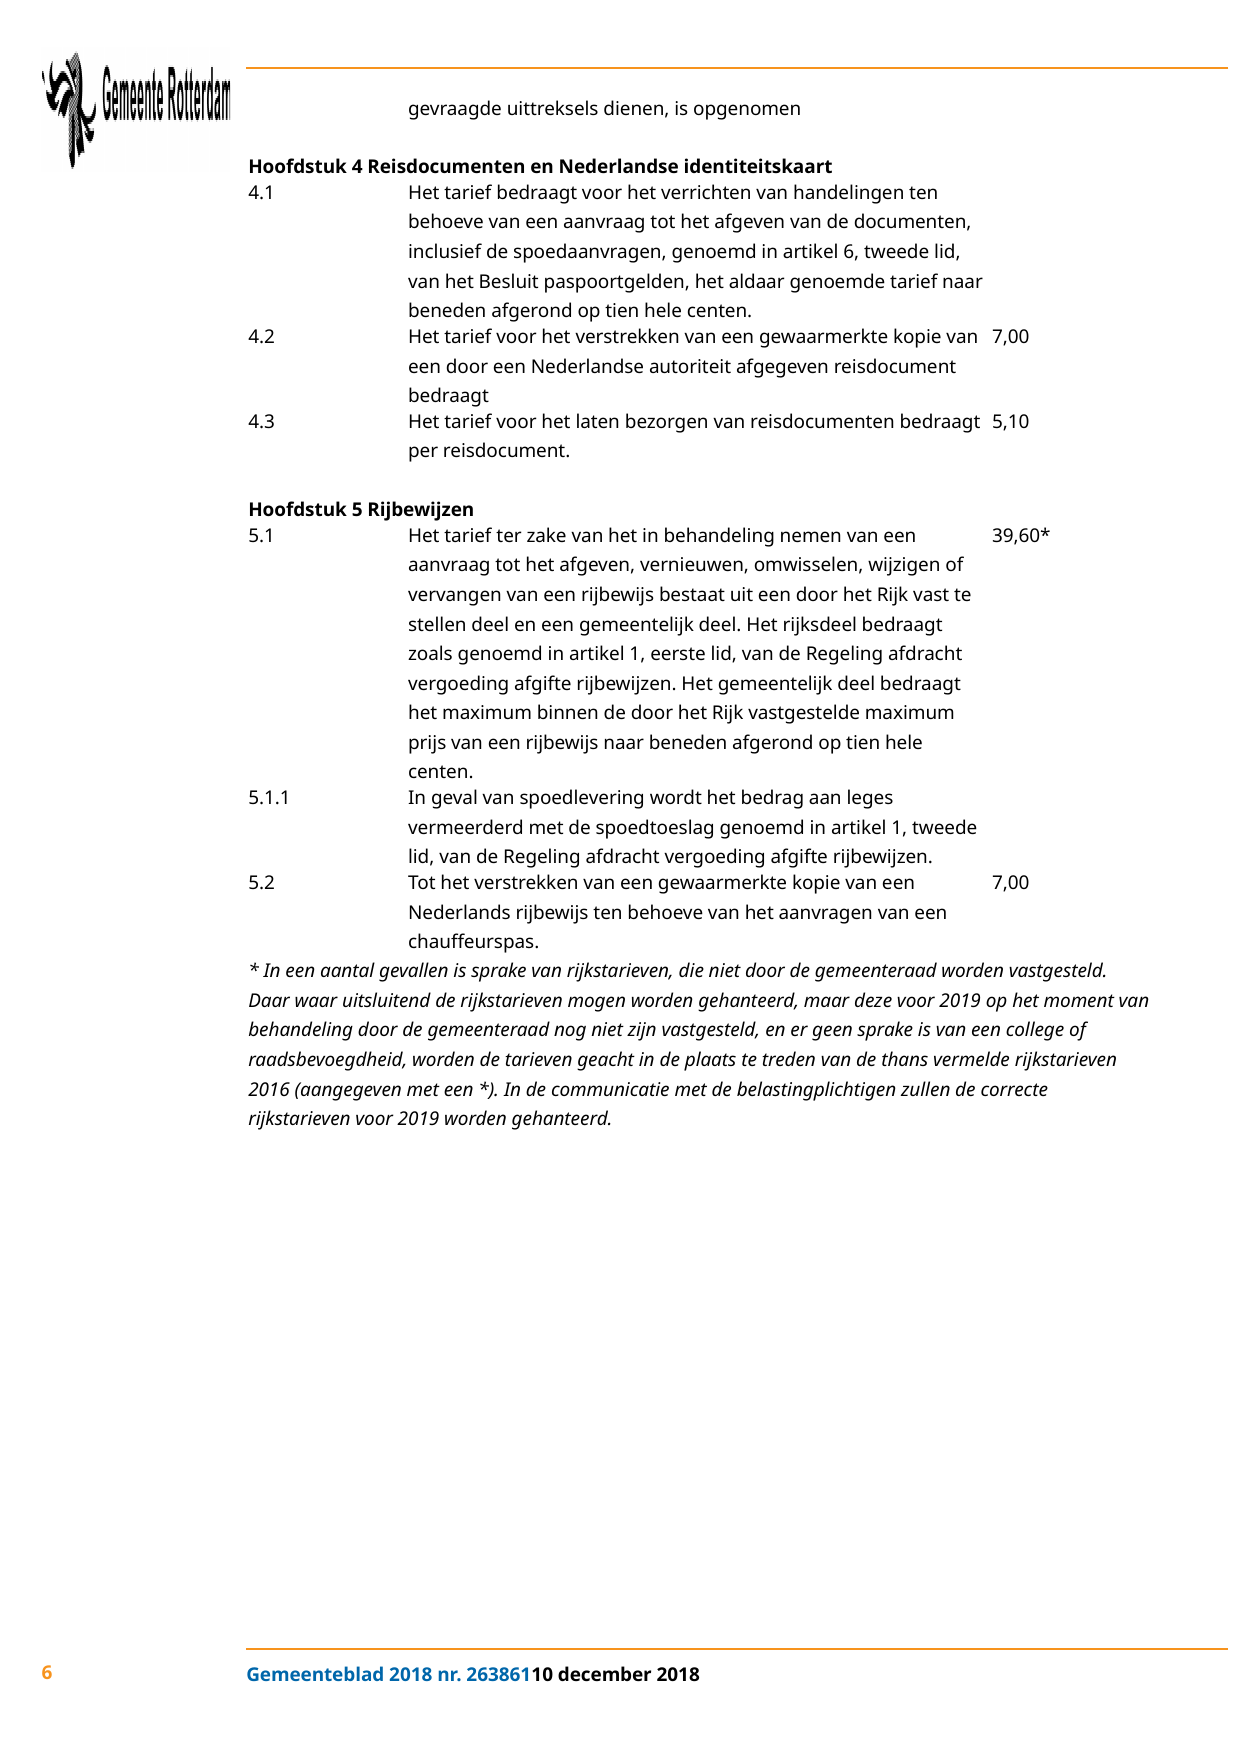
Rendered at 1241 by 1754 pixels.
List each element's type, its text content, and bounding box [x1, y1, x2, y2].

table_cell In geval van spoedlevering wordt het bedrag aan leges vermeerderd met de spoedtoeslag genoemd in artikel 1, tweede lid, van de Regeling afdracht vergoeding afgifte rijbewijzen. [408, 785, 992, 869]
table_cell Het tarief bedraagt voor het verrichten van handelingen ten behoeve van een aanvraag tot het afgeven van de documenten, inclusief de spoedaanvragen, genoemd in artikel 6, tweede lid, van het Besluit paspoortgelden, het aldaar genoemde tarief naar beneden afgerond op tien hele centen. [408, 179, 992, 323]
table_cell Het tarief ter zake van het in behandeling nemen van een aanvraag tot het afgeven, vernieuwen, omwisselen, wijzigen of vervangen van een rijbewijs bestaat uit een door het Rijk vast te stellen deel en een gemeentelijk deel. Het rijksdeel bedraagt zoals genoemd in artikel 1, eerste lid, van de Regeling afdracht vergoeding afgifte rijbewijzen. Het gemeentelijk deel bedraagt het maximum binnen de door het Rijk vastgestelde maximum prijs van een rijbewijs naar beneden afgerond op tien hele centen. [408, 522, 992, 784]
table_cell 7,00 [992, 869, 1152, 954]
table_cell 4.1 [248, 179, 408, 323]
table_cell [248, 95, 408, 121]
table_cell 7,00 [992, 323, 1152, 408]
table_cell 4.2 [248, 323, 408, 408]
picture [41, 47, 231, 172]
table_cell Het tarief voor het laten bezorgen van reisdocumenten bedraagt per reisdocument. [408, 408, 992, 463]
table_cell 5.2 [248, 869, 408, 954]
table_cell 39,60* [992, 522, 1152, 784]
table_cell Het tarief voor het verstrekken van een gewaarmerkte kopie van een door een Nederlandse autoriteit afgegeven reisdocument bedraagt [408, 323, 992, 408]
table_header Hoofdstuk 5 Rijbewijzen [248, 496, 1152, 522]
text * In een aantal gevallen is sprake van rijkstarieven, die niet door de gemeenteraad worden vastgesteld. Daar waar uitsluitend de rijkstarieven mogen worden gehanteerd, maar deze voor 2019 op het moment van behandeling door de gemeenteraad nog niet zijn vastgesteld, en er geen sprake is van een college of raadsbevoegdheid, worden de tarieven geacht in de plaats te treden van de thans vermelde rijkstarieven 2016 (aangegeven met een *). In de communicatie met de belastingplichtigen zullen de correcte rijkstarieven voor 2019 worden gehanteerd. [248, 957, 1152, 1131]
table_cell 4.3 [248, 408, 408, 463]
table_cell 5,10 [992, 408, 1152, 463]
table_header Hoofdstuk 4 Reisdocumenten en Nederlandse identiteitskaart [248, 154, 1152, 179]
table_cell 5.1 [248, 522, 408, 784]
table_cell [992, 179, 1152, 323]
table_cell 5.1.1 [248, 785, 408, 869]
table_cell gevraagde uittreksels dienen, is opgenomen [408, 95, 992, 121]
table_cell [992, 785, 1152, 869]
table_cell Tot het verstrekken van een gewaarmerkte kopie van een Nederlands rijbewijs ten behoeve van het aanvragen van een chauffeurspas. [408, 869, 992, 954]
table_cell [992, 95, 1152, 121]
